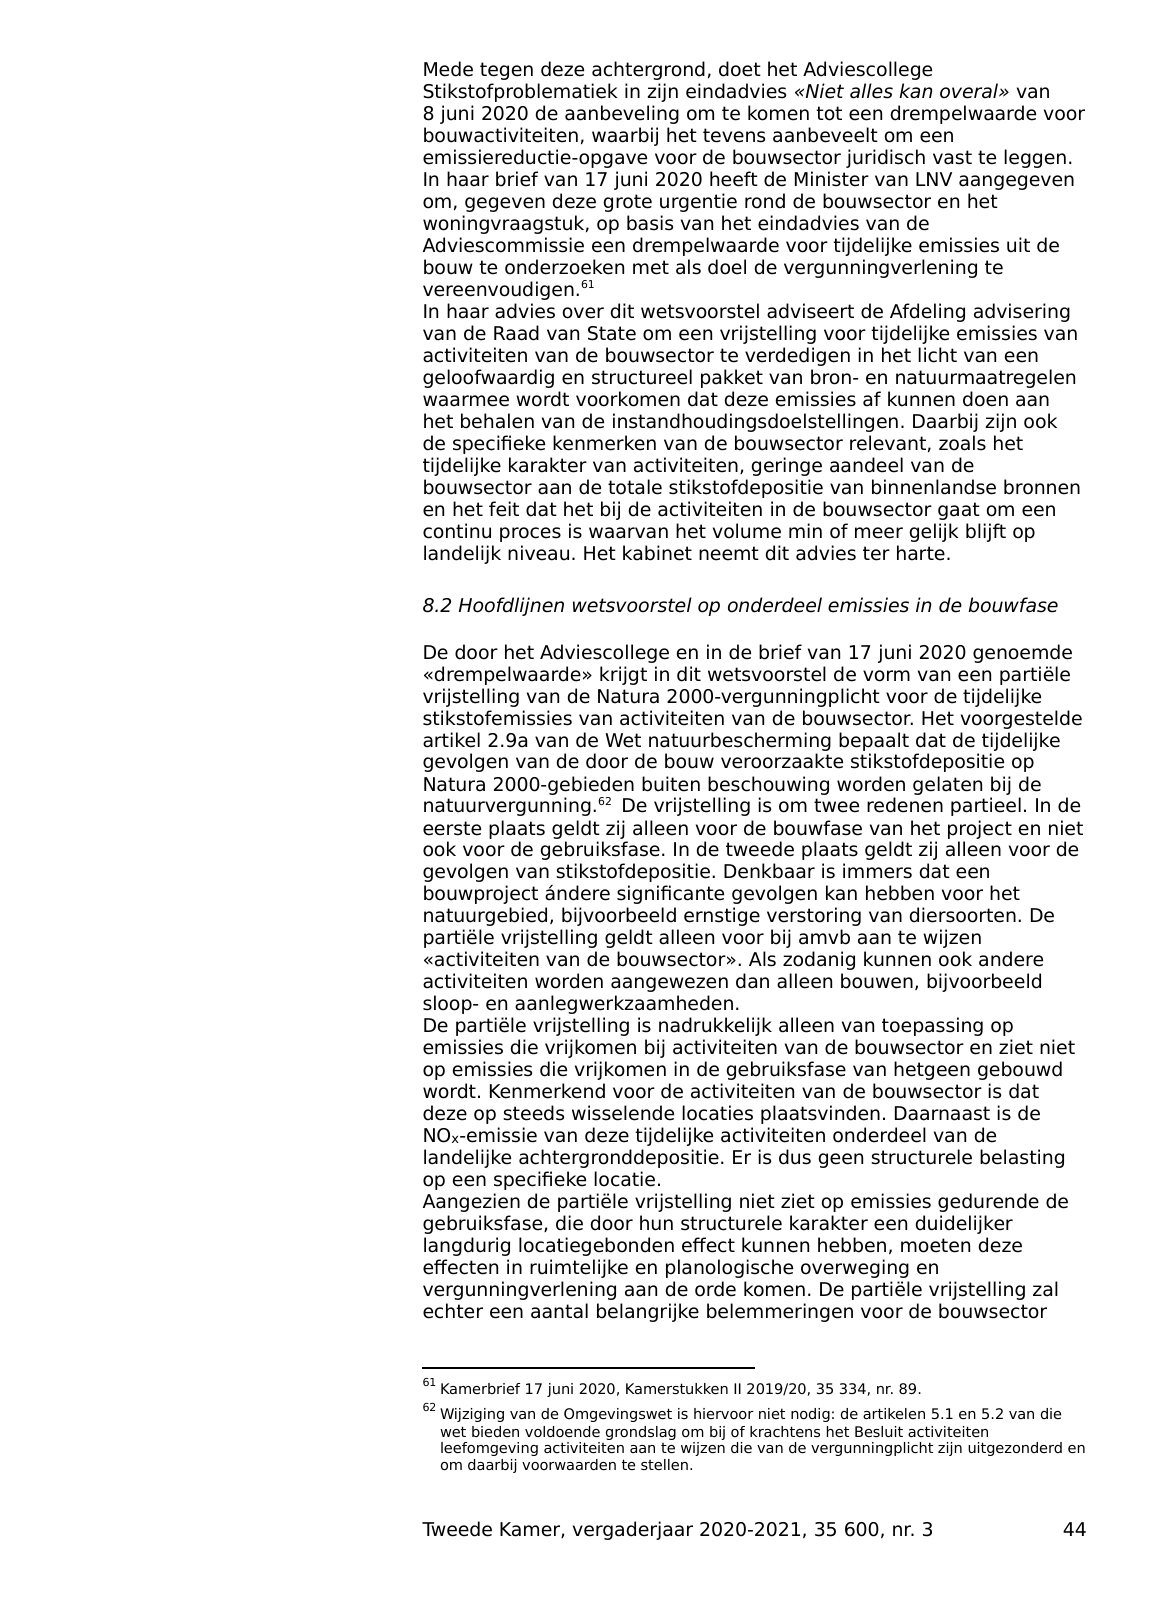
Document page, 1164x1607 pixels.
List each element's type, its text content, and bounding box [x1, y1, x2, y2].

text De door het Adviescollege en in de brief van 17 juni 2020 genoemde «drempelwaarde» krijgt in dit wetsvoorstel de vorm van een partiële vrijstelling van de Natura 2000-vergunningplicht voor de tijdelijke stikstofemissies van activiteiten van de bouwsector. Het voorgestelde artikel 2.9a van de Wet natuurbescherming bepaalt dat de tijdelijke gevolgen van de door de bouw veroorzaakte stikstofdepositie op Natura 2000-gebieden buiten beschouwing worden gelaten bij de natuurvergunning. De vrijstelling is om twee redenen partieel. In de eerste plaats geldt zij alleen voor de bouwfase van het project en niet ook voor de gebruiksfase. In de tweede plaats geldt zij alleen voor de gevolgen van stikstofdepositie. Denkbaar is immers dat een bouwproject ándere significante gevolgen kan hebben voor het natuurgebied, bijvoorbeeld ernstige verstoring van diersoorten. De partiële vrijstelling geldt alleen voor bij amvb aan te wijzen «activiteiten van de bouwsector». Als zodanig kunnen ook andere activiteiten worden aangewezen dan alleen bouwen, bijvoorbeeld sloop- en aanlegwerkzaamheden. [422, 642, 1087, 1015]
text In haar advies over dit wetsvoorstel adviseert de Afdeling advisering van de Raad van State om een vrijstelling voor tijdelijke emissies van activiteiten van de bouwsector te verdedigen in het licht van een geloofwaardig en structureel pakket van bron- en natuurmaatregelen waarmee wordt voorkomen dat deze emissies af kunnen doen aan het behalen van de instandhoudingsdoelstellingen. Daarbij zijn ook de specifieke kenmerken van de bouwsector relevant, zoals het tijdelijke karakter van activiteiten, geringe aandeel van de bouwsector aan de totale stikstofdepositie van binnenlandse bronnen en het feit dat het bij de activiteiten in de bouwsector gaat om een continu proces is waarvan het volume min of meer gelijk blijft op landelijk niveau. Het kabinet neemt dit advies ter harte. [422, 301, 1087, 564]
text Wijziging van de Omgevingswet is hiervoor niet nodig: de artikelen 5.1 en 5.2 van die wet bieden voldoende grondslag om bij of krachtens het Besluit activiteiten leefomgeving activiteiten aan te wijzen die van de vergunningplicht zijn uitgezonderd en om daarbij voorwaarden te stellen. [422, 1402, 1087, 1474]
text Aangezien de partiële vrijstelling niet ziet op emissies gedurende de gebruiksfase, die door hun structurele karakter een duidelijker langdurig locatiegebonden effect kunnen hebben, moeten deze effecten in ruimtelijke en planologische overweging en vergunningverlening aan de orde komen. De partiële vrijstelling zal echter een aantal belangrijke belemmeringen voor de bouwsector [422, 1191, 1087, 1323]
text Kamerbrief 17 juni 2020, Kamerstukken II 2019/20, 35 334, nr. 89. [422, 1377, 1087, 1399]
text Mede tegen deze achtergrond, doet het Adviescollege Stikstofproblematiek in zijn eindadvies «Niet alles kan overal» van 8 juni 2020 de aanbeveling om te komen tot een drempelwaarde voor bouwactiviteiten, waarbij het tevens aanbeveelt om een emissiereductie-opgave voor de bouwsector juridisch vast te leggen. In haar brief van 17 juni 2020 heeft de Minister van LNV aangegeven om, gegeven deze grote urgentie rond de bouwsector en het woningvraagstuk, op basis van het eindadvies van de Adviescommissie een drempelwaarde voor tijdelijke emissies uit de bouw te onderzoeken met als doel de vergunningverlening te vereenvoudigen. [422, 59, 1087, 301]
subtitle 8.2 Hoofdlijnen wetsvoorstel op onderdeel emissies in de bouwfase [422, 594, 1087, 617]
text De partiële vrijstelling is nadrukkelijk alleen van toepassing op emissies die vrijkomen bij activiteiten van de bouwsector en ziet niet op emissies die vrijkomen in de gebruiksfase van hetgeen gebouwd wordt. Kenmerkend voor de activiteiten van de bouwsector is dat deze op steeds wisselende locaties plaatsvinden. Daarnaast is de NOx-emissie van deze tijdelijke activiteiten onderdeel van de landelijke achtergronddepositie. Er is dus geen structurele belasting op een specifieke locatie. [422, 1015, 1087, 1191]
